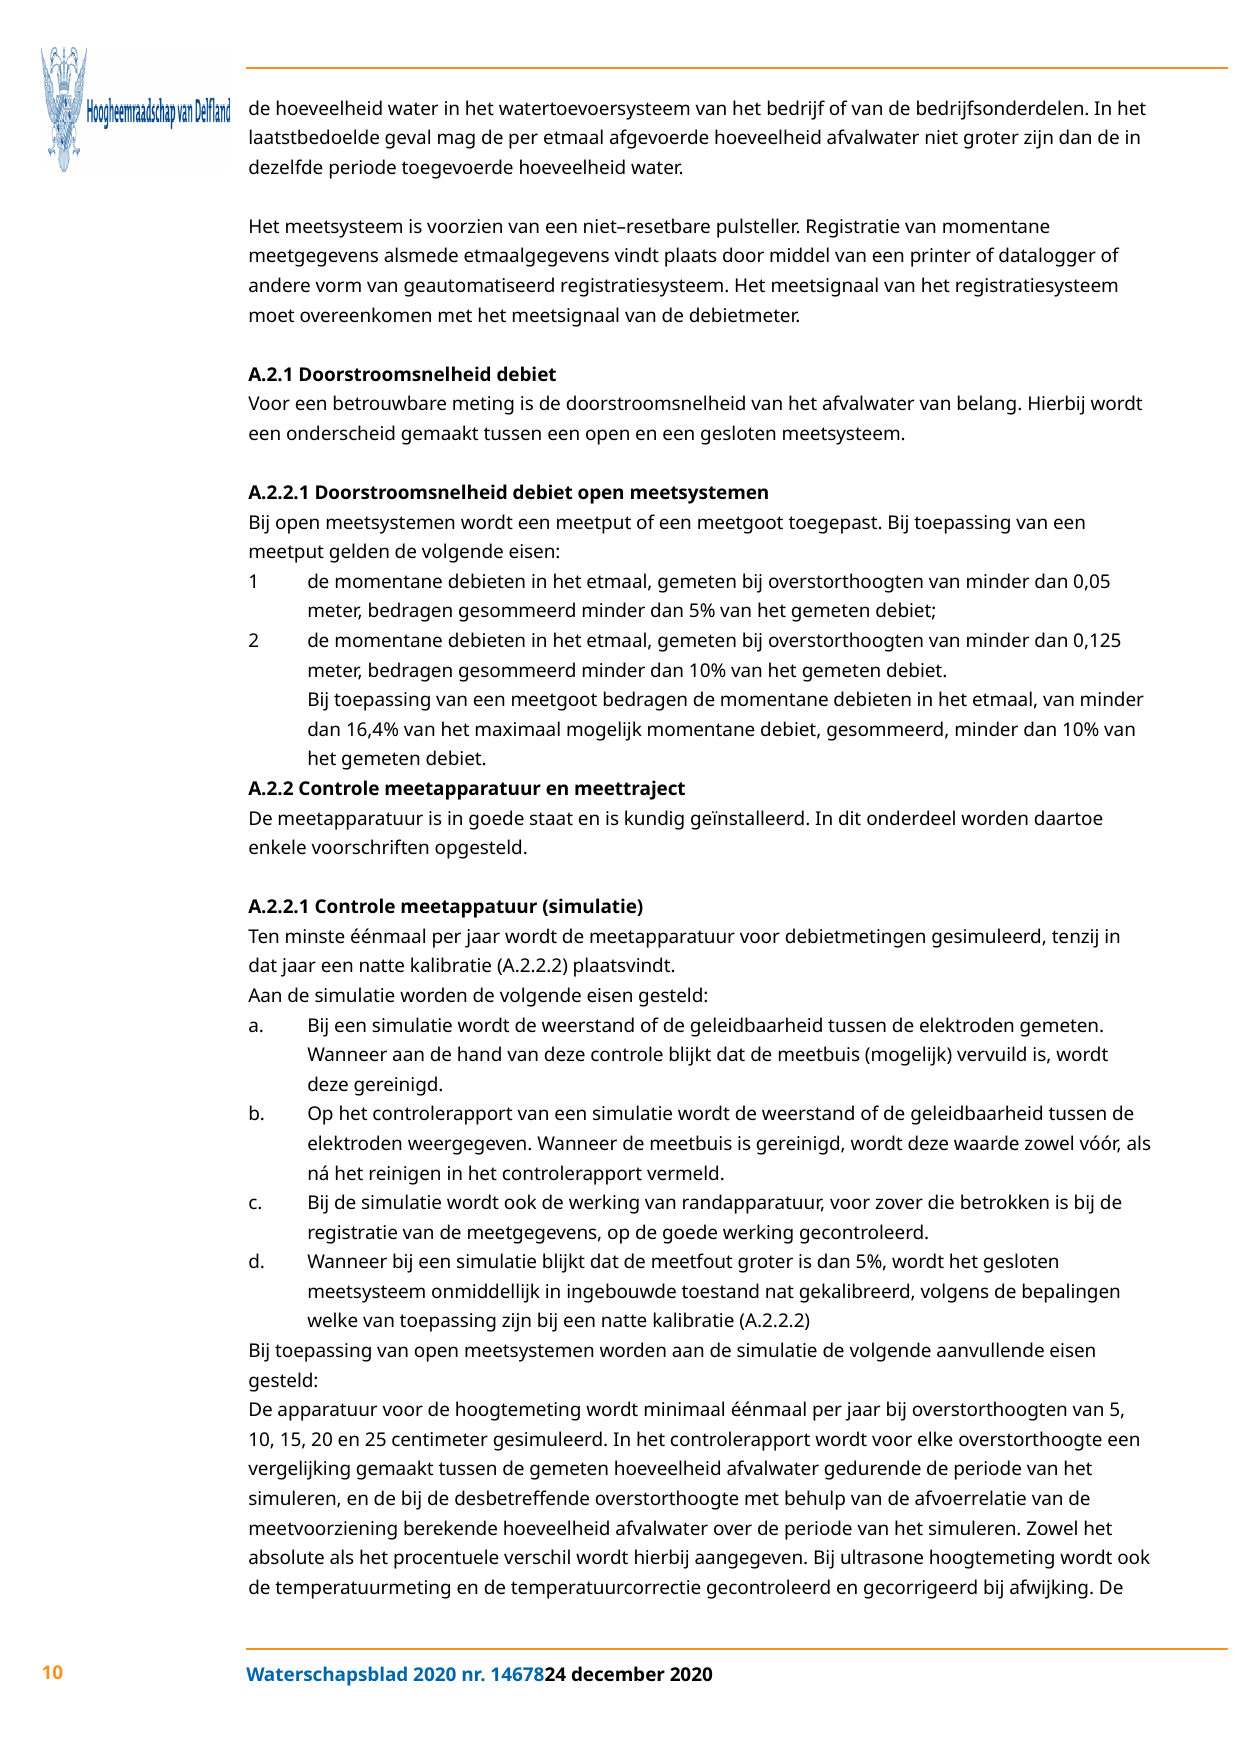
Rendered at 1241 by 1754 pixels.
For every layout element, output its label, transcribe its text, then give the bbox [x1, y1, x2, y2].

text Het meetsysteem is voorzien van een niet–resetbare pulsteller. Registratie van momentane meetgegevens alsmede etmaalgegevens vindt plaats door middel van een printer of datalogger of andere vorm van geautomatiseerd registratiesysteem. Het meetsignaal van het registratiesysteem moet overeenkomen met het meetsignaal van de debietmeter. [248, 213, 1152, 328]
text A.2.1 Doorstroomsnelheid debiet [248, 361, 1152, 387]
text De meetapparatuur is in goede staat en is kundig geïnstalleerd. In dit onderdeel worden daartoe enkele voorschriften opgesteld. [248, 805, 1152, 860]
list Bij de simulatie wordt ook de werking van randapparatuur, voor zover die betrokken is bij de registratie van de meetgegevens, op de goede werking gecontroleerd. [248, 1189, 1152, 1245]
text A.2.2.1 Doorstroomsnelheid debiet open meetsystemen [248, 479, 1152, 505]
text Voor een betrouwbare meting is de doorstroomsnelheid van het afvalwater van belang. Hierbij wordt een onderscheid gemaakt tussen een open en een gesloten meetsysteem. [248, 391, 1152, 446]
list Wanneer bij een simulatie blijkt dat de meetfout groter is dan 5%, wordt het gesloten meetsysteem onmiddellijk in ingebouwde toestand nat gekalibreerd, volgens de bepalingen welke van toepassing zijn bij een natte kalibratie (A.2.2.2) [248, 1248, 1152, 1333]
list de momentane debieten in het etmaal, gemeten bij overstorthoogten van minder dan 0,05 meter, bedragen gesommeerd minder dan 5% van het gemeten debiet; [248, 568, 1152, 623]
text Bij open meetsystemen wordt een meetput of een meetgoot toegepast. Bij toepassing van een meetput gelden de volgende eisen: [248, 509, 1152, 564]
text Ten minste éénmaal per jaar wordt de meetapparatuur voor debietmetingen gesimuleerd, tenzij in dat jaar een natte kalibratie (A.2.2.2) plaatsvindt. [248, 923, 1152, 978]
picture [41, 47, 231, 172]
list Bij een simulatie wordt de weerstand of de geleidbaarheid tussen de elektroden gemeten. Wanneer aan de hand van deze controle blijkt dat de meetbuis (mogelijk) vervuild is, wordt deze gereinigd. [248, 1012, 1152, 1097]
text A.2.2.1 Controle meetappatuur (simulatie) [248, 893, 1152, 919]
text Aan de simulatie worden de volgende eisen gesteld: [248, 982, 1152, 1008]
list Op het controlerapport van een simulatie wordt de weerstand of de geleidbaarheid tussen de elektroden weergegeven. Wanneer de meetbuis is gereinigd, wordt deze waarde zowel vóór, als ná het reinigen in het controlerapport vermeld. [248, 1101, 1152, 1186]
text De apparatuur voor de hoogtemeting wordt minimaal éénmaal per jaar bij overstorthoogten van 5, 10, 15, 20 en 25 centimeter gesimuleerd. In het controlerapport wordt voor elke overstorthoogte een vergelijking gemaakt tussen de gemeten hoeveelheid afvalwater gedurende de periode van het simuleren, en de bij de desbetreffende overstorthoogte met behulp van de afvoerrelatie van de meetvoorziening berekende hoeveelheid afvalwater over de periode van het simuleren. Zowel het absolute als het procentuele verschil wordt hierbij aangegeven. Bij ultrasone hoogtemeting wordt ook de temperatuurmeting en de temperatuurcorrectie gecontroleerd en gecorrigeerd bij afwijking. De [248, 1396, 1152, 1600]
list Bij toepassing van een meetgoot bedragen de momentane debieten in het etmaal, van minder dan 16,4% van het maximaal mogelijk momentane debiet, gesommeerd, minder dan 10% van het gemeten debiet. [248, 686, 1152, 771]
text Bij toepassing van open meetsystemen worden aan de simulatie de volgende aanvullende eisen gesteld: [248, 1337, 1152, 1393]
text A.2.2 Controle meetapparatuur en meettraject [248, 775, 1152, 801]
list de momentane debieten in het etmaal, gemeten bij overstorthoogten van minder dan 0,125 meter, bedragen gesommeerd minder dan 10% van het gemeten debiet. [248, 627, 1152, 683]
text de hoeveelheid water in het watertoevoersysteem van het bedrijf of van de bedrijfsonderdelen. In het laatstbedoelde geval mag de per etmaal afgevoerde hoeveelheid afvalwater niet groter zijn dan de in dezelfde periode toegevoerde hoeveelheid water. [248, 95, 1152, 180]
